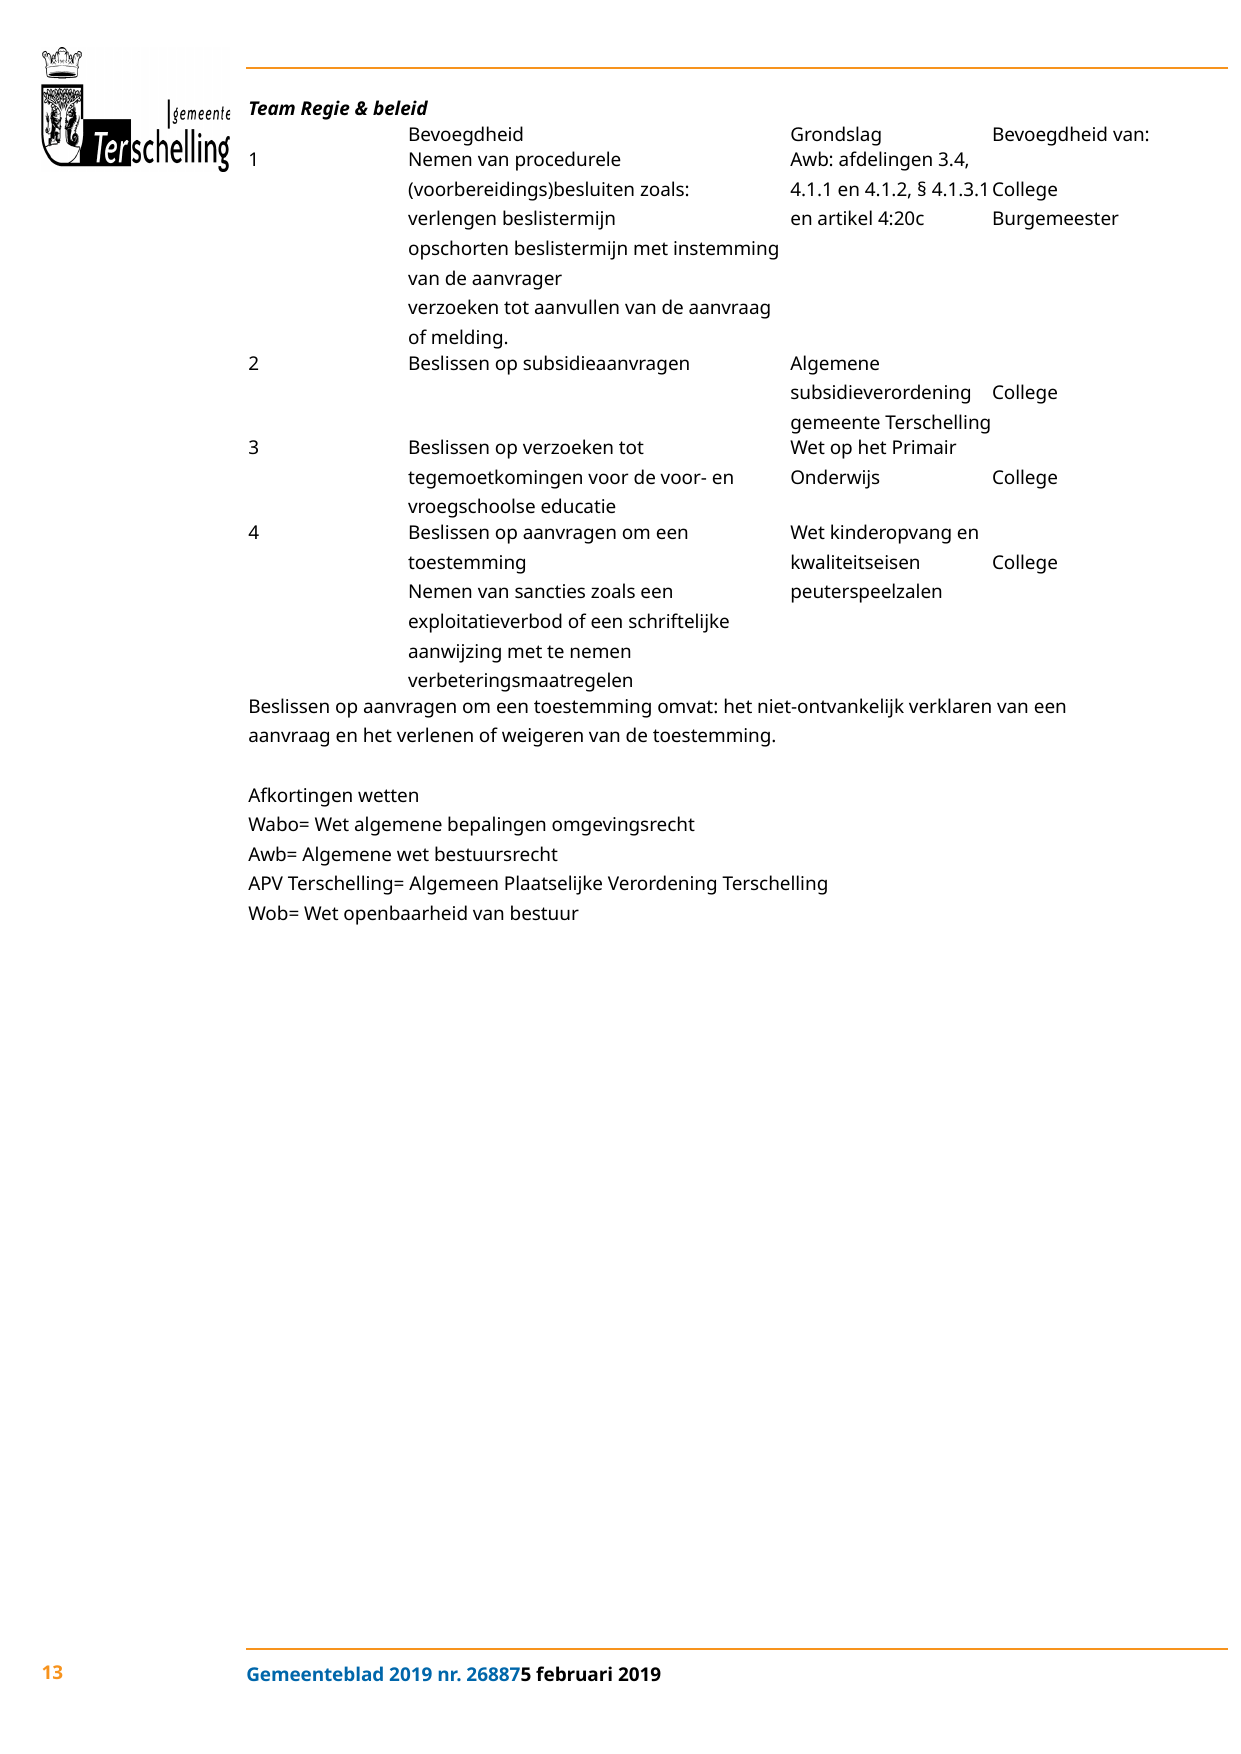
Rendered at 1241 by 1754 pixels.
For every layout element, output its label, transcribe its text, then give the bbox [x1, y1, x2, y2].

picture [41, 47, 231, 172]
table_cell Wet op het Primair Onderwijs [790, 435, 992, 519]
table_cell Beslissen op aanvragen om een toestemming omvat: het niet-ontvankelijk verklaren van een aanvraag en het verlenen of weigeren van de toestemming. Afkortingen wetten Wabo= Wet algemene bepalingen omgevingsrecht Awb= Algemene wet bestuursrecht APV Terschelling= Algemeen Plaatselijke Verordening Terschelling Wob= Wet openbaarheid van bestuur [248, 693, 1152, 926]
table_cell Bevoegdheid van: [992, 121, 1152, 146]
table_cell 2 [248, 350, 408, 434]
table_cell Wet kinderopvang en kwaliteitseisen peuterspeelzalen [790, 520, 992, 693]
table_cell 3 [248, 435, 408, 519]
table_cell Beslissen op verzoeken tot tegemoetkomingen voor de voor- en vroegschoolse educatie [408, 435, 790, 519]
table_cell 1 [248, 146, 408, 350]
table_header Team Regie & beleid [248, 95, 1152, 121]
table_cell Bevoegdheid [408, 121, 790, 146]
table_cell Awb: afdelingen 3.4, 4.1.1 en 4.1.2, § 4.1.3.1 en artikel 4:20c [790, 146, 992, 350]
table_cell College Burgemeester [992, 146, 1152, 350]
table_cell 4 [248, 520, 408, 693]
table_cell College [992, 435, 1152, 519]
table_cell Beslissen op subsidieaanvragen [408, 350, 790, 434]
table_cell Algemene subsidieverordening gemeente Terschelling [790, 350, 992, 434]
table_cell Grondslag [790, 121, 992, 146]
table_cell [248, 121, 408, 146]
table_cell College [992, 350, 1152, 434]
table_cell Nemen van procedurele (voorbereidings)besluiten zoals: verlengen beslistermijn opschorten beslistermijn met instemming van de aanvrager verzoeken tot aanvullen van de aanvraag of melding. [408, 146, 790, 350]
table_cell Beslissen op aanvragen om een toestemming Nemen van sancties zoals een exploitatieverbod of een schriftelijke aanwijzing met te nemen verbeteringsmaatregelen [408, 520, 790, 693]
table_cell College [992, 520, 1152, 693]
